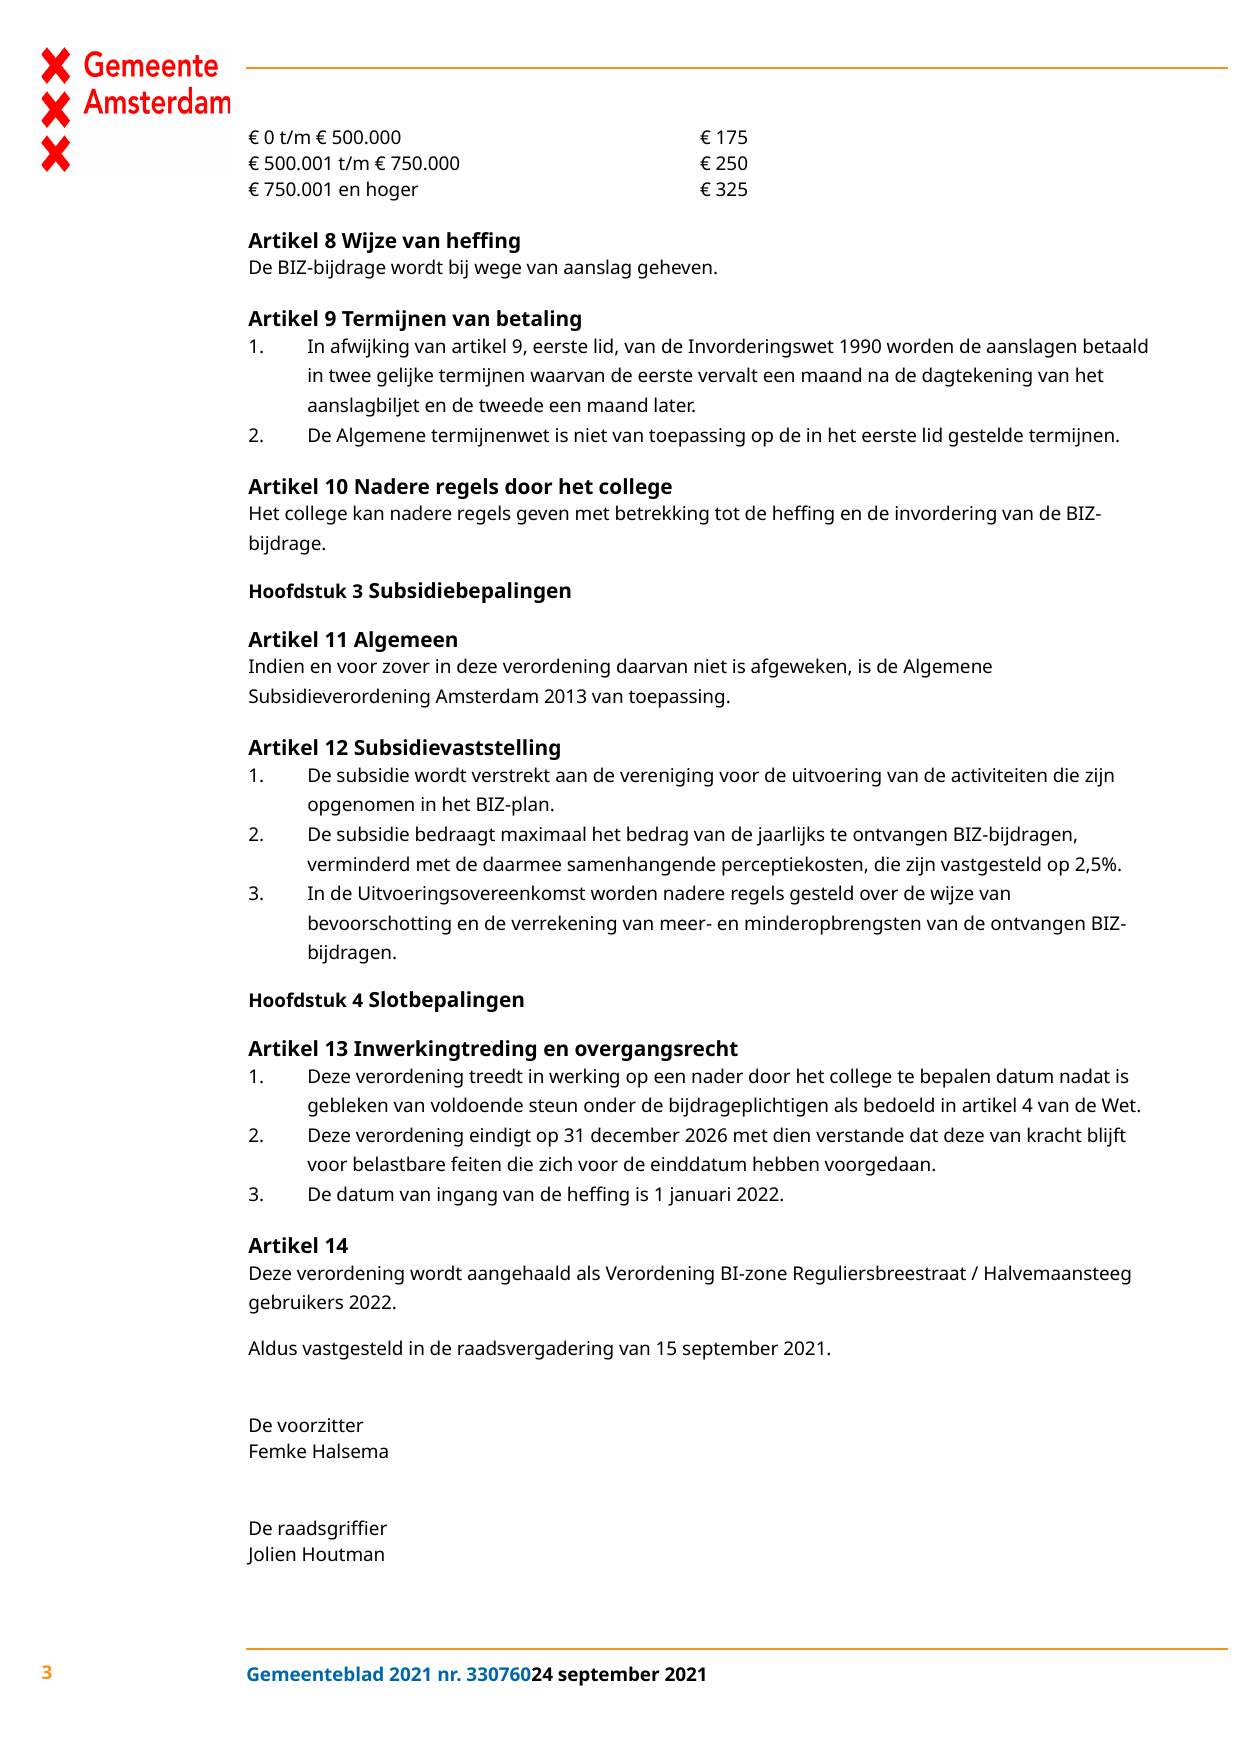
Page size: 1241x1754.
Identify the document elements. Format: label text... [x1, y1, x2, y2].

table_cell € 500.001 t/m € 750.000 [248, 150, 700, 176]
list Deze verordening treedt in werking op een nader door het college te bepalen datum nadat is gebleken van voldoende steun onder de bijdrageplichtigen als bedoeld in artikel 4 van de Wet. [248, 1063, 1152, 1118]
table_cell € 750.001 en hoger [248, 176, 700, 202]
table_header € 0 t/m € 500.000 [248, 125, 700, 150]
text De BIZ-bijdrage wordt bij wege van aanslag geheven. [248, 254, 1152, 280]
text Artikel 13 Inwerkingtreding en overgangsrecht [248, 1034, 1152, 1063]
list De subsidie wordt verstrekt aan de vereniging voor de uitvoering van de activiteiten die zijn opgenomen in het BIZ-plan. [248, 762, 1152, 817]
text Hoofdstuk 4 Slotbepalingen [248, 985, 1152, 1013]
text Artikel 14 [248, 1232, 1152, 1260]
table_cell € 325 [700, 176, 1152, 202]
text Artikel 11 Algemeen [248, 625, 1152, 653]
text Femke Halsema [248, 1438, 1152, 1464]
list In afwijking van artikel 9, eerste lid, van de Invorderingswet 1990 worden de aanslagen betaald in twee gelijke termijnen waarvan de eerste vervalt een maand na de dagtekening van het aanslagbiljet en de tweede een maand later. [248, 333, 1152, 418]
text Aldus vastgesteld in de raadsvergadering van 15 september 2021. [248, 1335, 1152, 1361]
table_cell € 250 [700, 150, 1152, 176]
list De Algemene termijnenwet is niet van toepassing op de in het eerste lid gestelde termijnen. [248, 422, 1152, 447]
text Hoofdstuk 3 Subsidiebepalingen [248, 576, 1152, 604]
text De voorzitter [248, 1412, 1152, 1438]
text Artikel 10 Nadere regels door het college [248, 472, 1152, 501]
text De raadsgriffier [248, 1515, 1152, 1541]
text Artikel 12 Subsidievaststelling [248, 733, 1152, 762]
text Deze verordening wordt aangehaald als Verordening BI-zone Reguliersbreestraat / Halvemaansteeg gebruikers 2022. [248, 1260, 1152, 1315]
list Deze verordening eindigt op 31 december 2026 met dien verstande dat deze van kracht blijft voor belastbare feiten die zich voor de einddatum hebben voorgedaan. [248, 1122, 1152, 1177]
text Artikel 8 Wijze van heffing [248, 226, 1152, 254]
text Jolien Houtman [248, 1541, 1152, 1567]
list In de Uitvoeringsovereenkomst worden nadere regels gesteld over de wijze van bevoorschotting en de verrekening van meer- en minderopbrengsten van de ontvangen BIZ-bijdragen. [248, 880, 1152, 965]
list De subsidie bedraagt maximaal het bedrag van de jaarlijks te ontvangen BIZ-bijdragen, verminderd met de daarmee samenhangende perceptiekosten, die zijn vastgesteld op 2,5%. [248, 821, 1152, 876]
picture [41, 47, 231, 172]
text Indien en voor zover in deze verordening daarvan niet is afgeweken, is de Algemene Subsidieverordening Amsterdam 2013 van toepassing. [248, 653, 1152, 709]
text Artikel 9 Termijnen van betaling [248, 304, 1152, 333]
list De datum van ingang van de heffing is 1 januari 2022. [248, 1181, 1152, 1207]
table_header € 175 [700, 125, 1152, 150]
text Het college kan nadere regels geven met betrekking tot de heffing en de invordering van de BIZ-bijdrage. [248, 501, 1152, 556]
